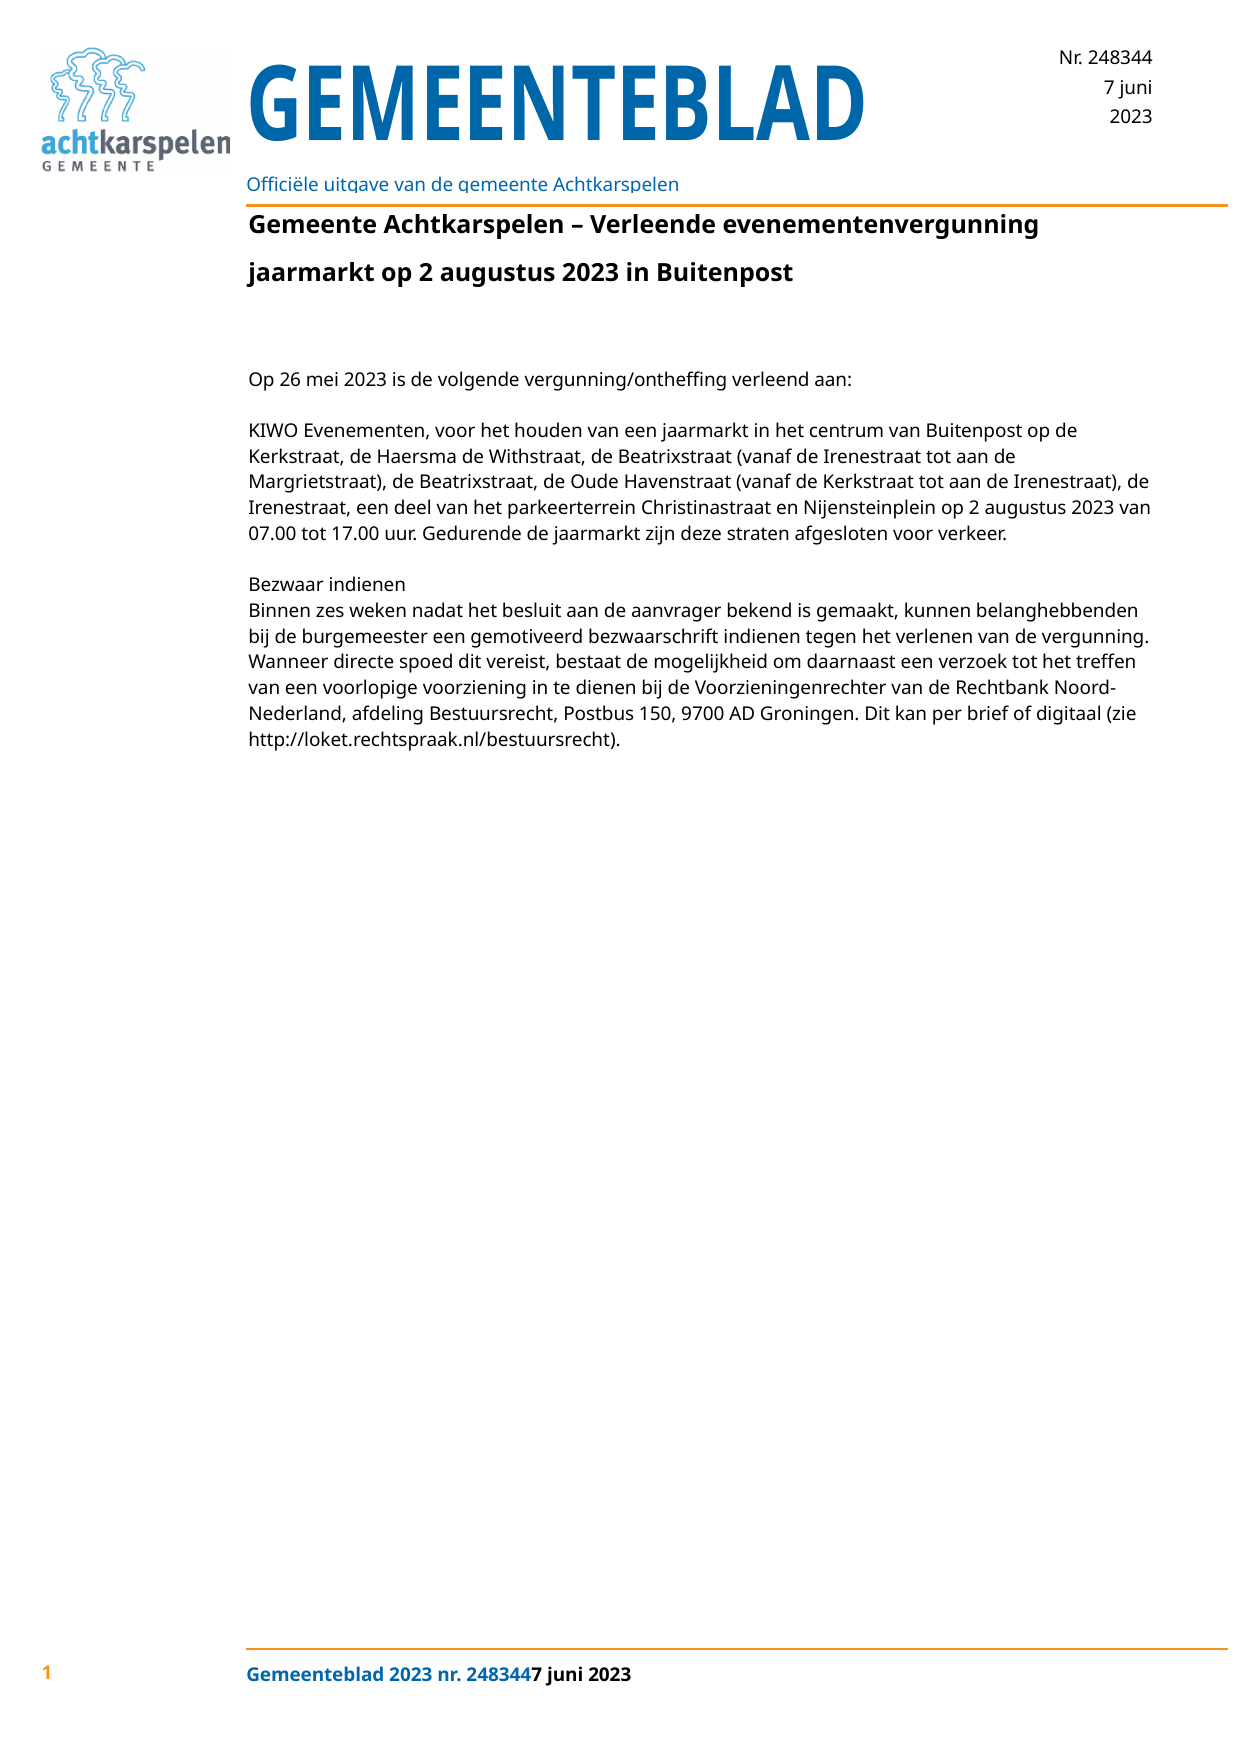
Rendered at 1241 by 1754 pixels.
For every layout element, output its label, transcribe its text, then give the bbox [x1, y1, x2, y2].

text Binnen zes weken nadat het besluit aan de aanvrager bekend is gemaakt, kunnen belanghebbenden bij de burgemeester een gemotiveerd bezwaarschrift indienen tegen het verlenen van de vergunning. Wanneer directe spoed dit vereist, bestaat de mogelijkheid om daarnaast een verzoek tot het treffen van een voorlopige voorziening in te dienen bij de Voorzieningenrechter van de Rechtbank Noord-Nederland, afdeling Bestuursrecht, Postbus 150, 9700 AD Groningen. Dit kan per brief of digitaal (zie http://loket.rechtspraak.nl/bestuursrecht). [248, 597, 1152, 752]
text Gemeente Achtkarspelen – Verleende evenementenvergunning jaarmarkt op 2 augustus 2023 in Buitenpost [248, 207, 1152, 288]
text KIWO Evenementen, voor het houden van een jaarmarkt in het centrum van Buitenpost op de Kerkstraat, de Haersma de Withstraat, de Beatrixstraat (vanaf de Irenestraat tot aan de Margrietstraat), de Beatrixstraat, de Oude Havenstraat (vanaf de Kerkstraat tot aan de Irenestraat), de Irenestraat, een deel van het parkeerterrein Christinastraat en Nijensteinplein op 2 augustus 2023 van 07.00 tot 17.00 uur. Gedurende de jaarmarkt zijn deze straten afgesloten voor verkeer. [248, 417, 1152, 546]
picture [41, 47, 231, 172]
text Bezwaar indienen [248, 572, 1152, 597]
text Op 26 mei 2023 is de volgende vergunning/ontheffing verleend aan: [248, 366, 1152, 391]
